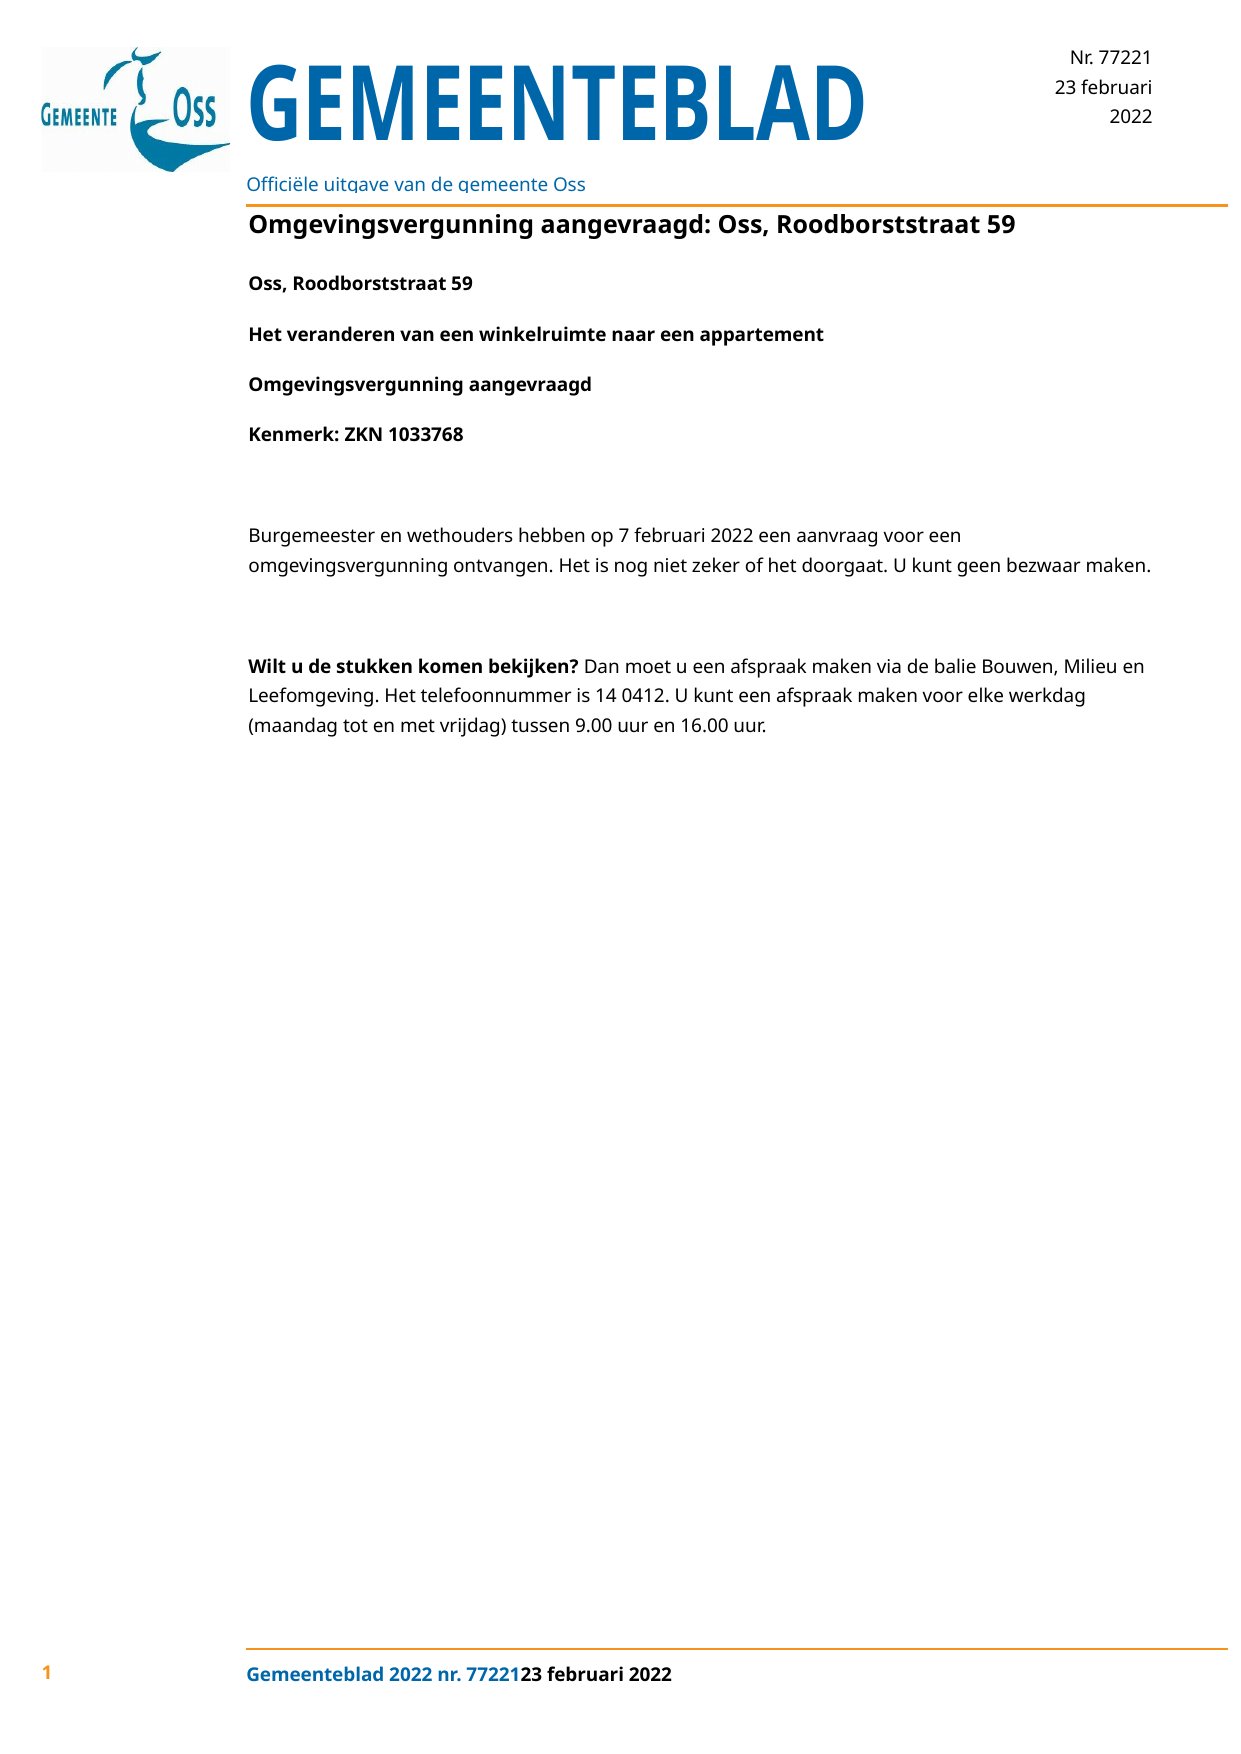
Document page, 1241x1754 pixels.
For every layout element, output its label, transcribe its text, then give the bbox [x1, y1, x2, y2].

text Omgevingsvergunning aangevraagd [248, 371, 1152, 397]
text Burgemeester en wethouders hebben op 7 februari 2022 een aanvraag voor een omgevingsvergunning ontvangen. Het is nog niet zeker of het doorgaat. U kunt geen bezwaar maken. [248, 522, 1152, 578]
text Het veranderen van een winkelruimte naar een appartement [248, 321, 1152, 346]
text Oss, Roodborststraat 59 [248, 270, 1152, 296]
picture [41, 47, 231, 172]
text Wilt u de stukken komen bekijken? Dan moet u een afspraak maken via de balie Bouwen, Milieu en Leefomgeving. Het telefoonnummer is 14 0412. U kunt een afspraak maken voor elke werkdag (maandag tot en met vrijdag) tussen 9.00 uur en 16.00 uur. [248, 653, 1152, 738]
text Kenmerk: ZKN 1033768 [248, 422, 1152, 447]
text Omgevingsvergunning aangevraagd: Oss, Roodborststraat 59 [248, 207, 1152, 241]
